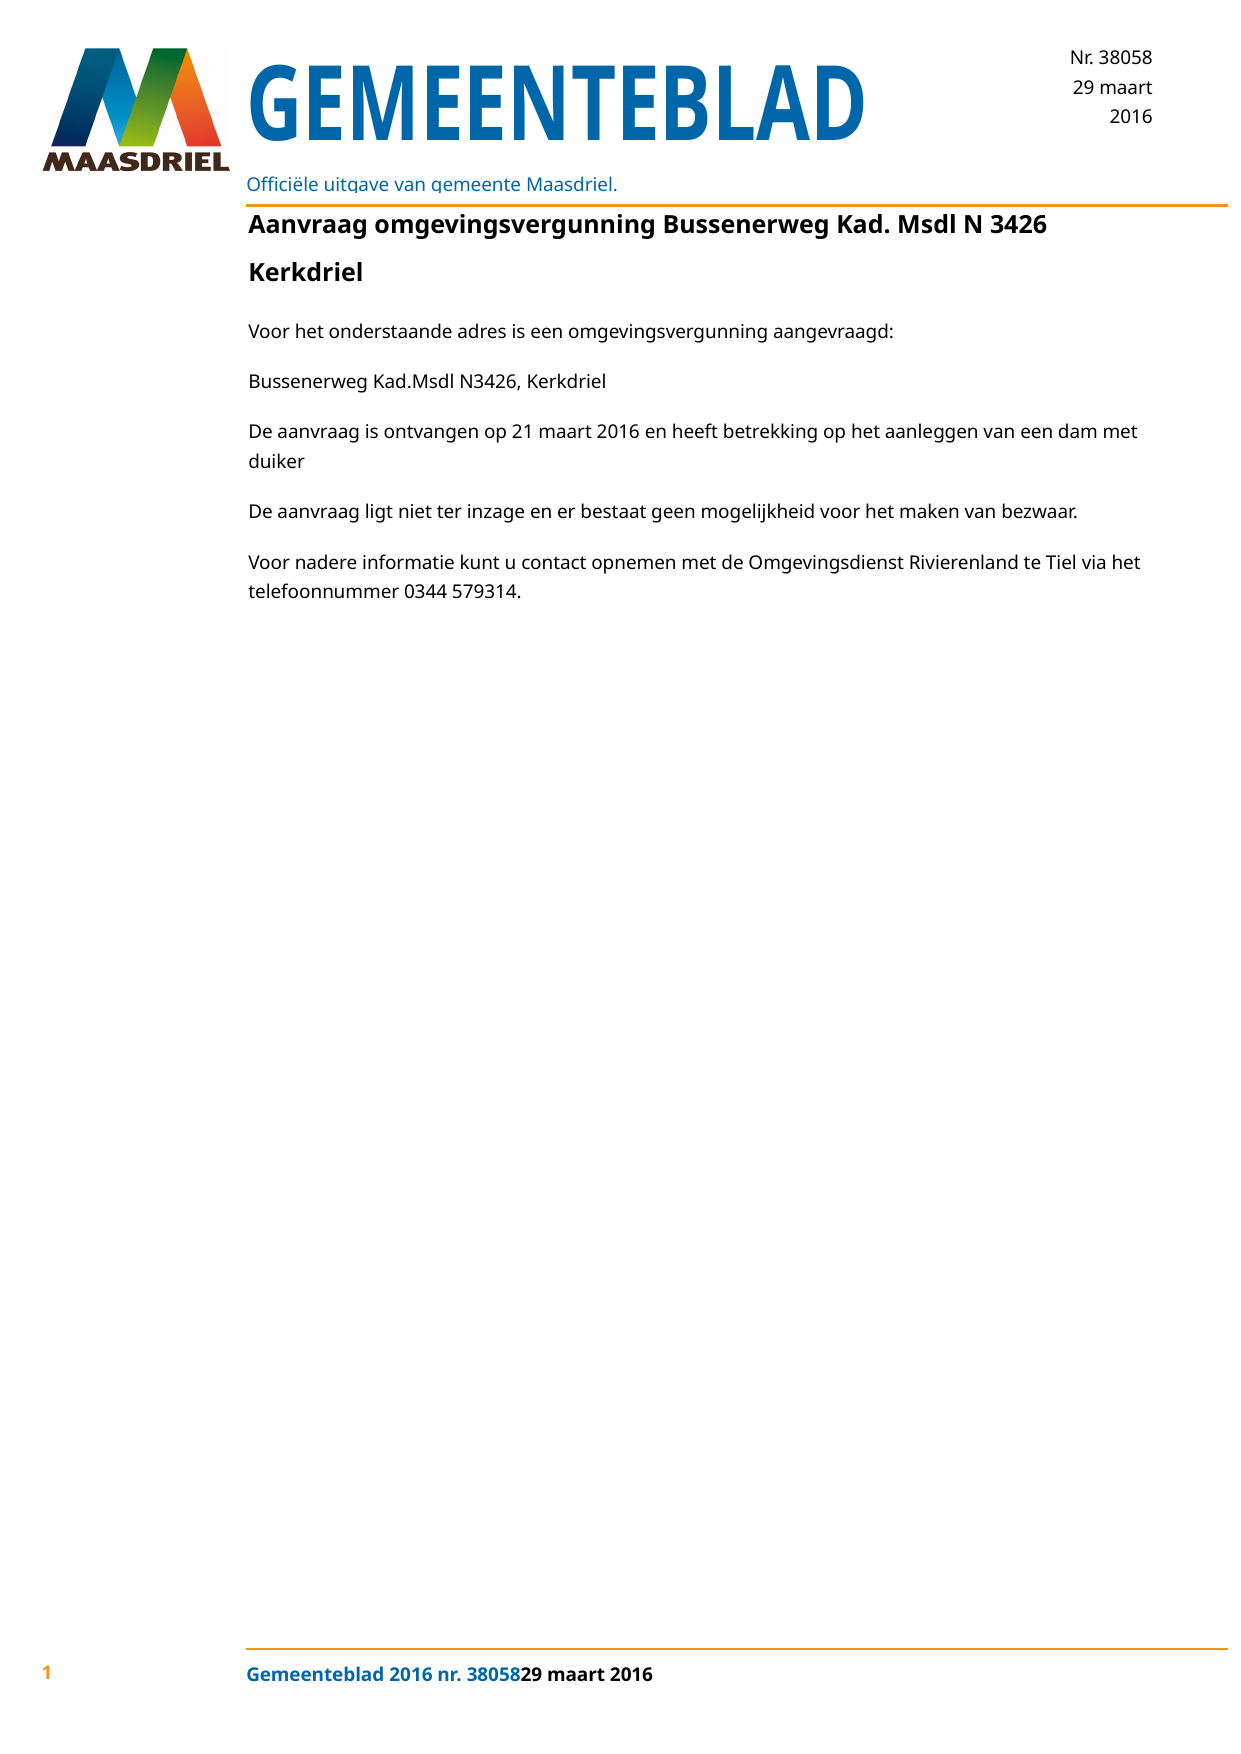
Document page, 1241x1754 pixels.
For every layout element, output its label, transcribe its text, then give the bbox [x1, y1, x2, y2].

text De aanvraag is ontvangen op 21 maart 2016 en heeft betrekking op het aanleggen van een dam met duiker [248, 419, 1152, 474]
text Voor het onderstaande adres is een omgevingsvergunning aangevraagd: [248, 318, 1152, 344]
text De aanvraag ligt niet ter inzage en er bestaat geen mogelijkheid voor het maken van bezwaar. [248, 499, 1152, 524]
text Bussenerweg Kad.Msdl N3426, Kerkdriel [248, 368, 1152, 394]
text Aanvraag omgevingsvergunning Bussenerweg Kad. Msdl N 3426 Kerkdriel [248, 207, 1152, 288]
text Voor nadere informatie kunt u contact opnemen met de Omgevingsdienst Rivierenland te Tiel via het telefoonnummer 0344 579314. [248, 549, 1152, 604]
picture [41, 47, 231, 172]
